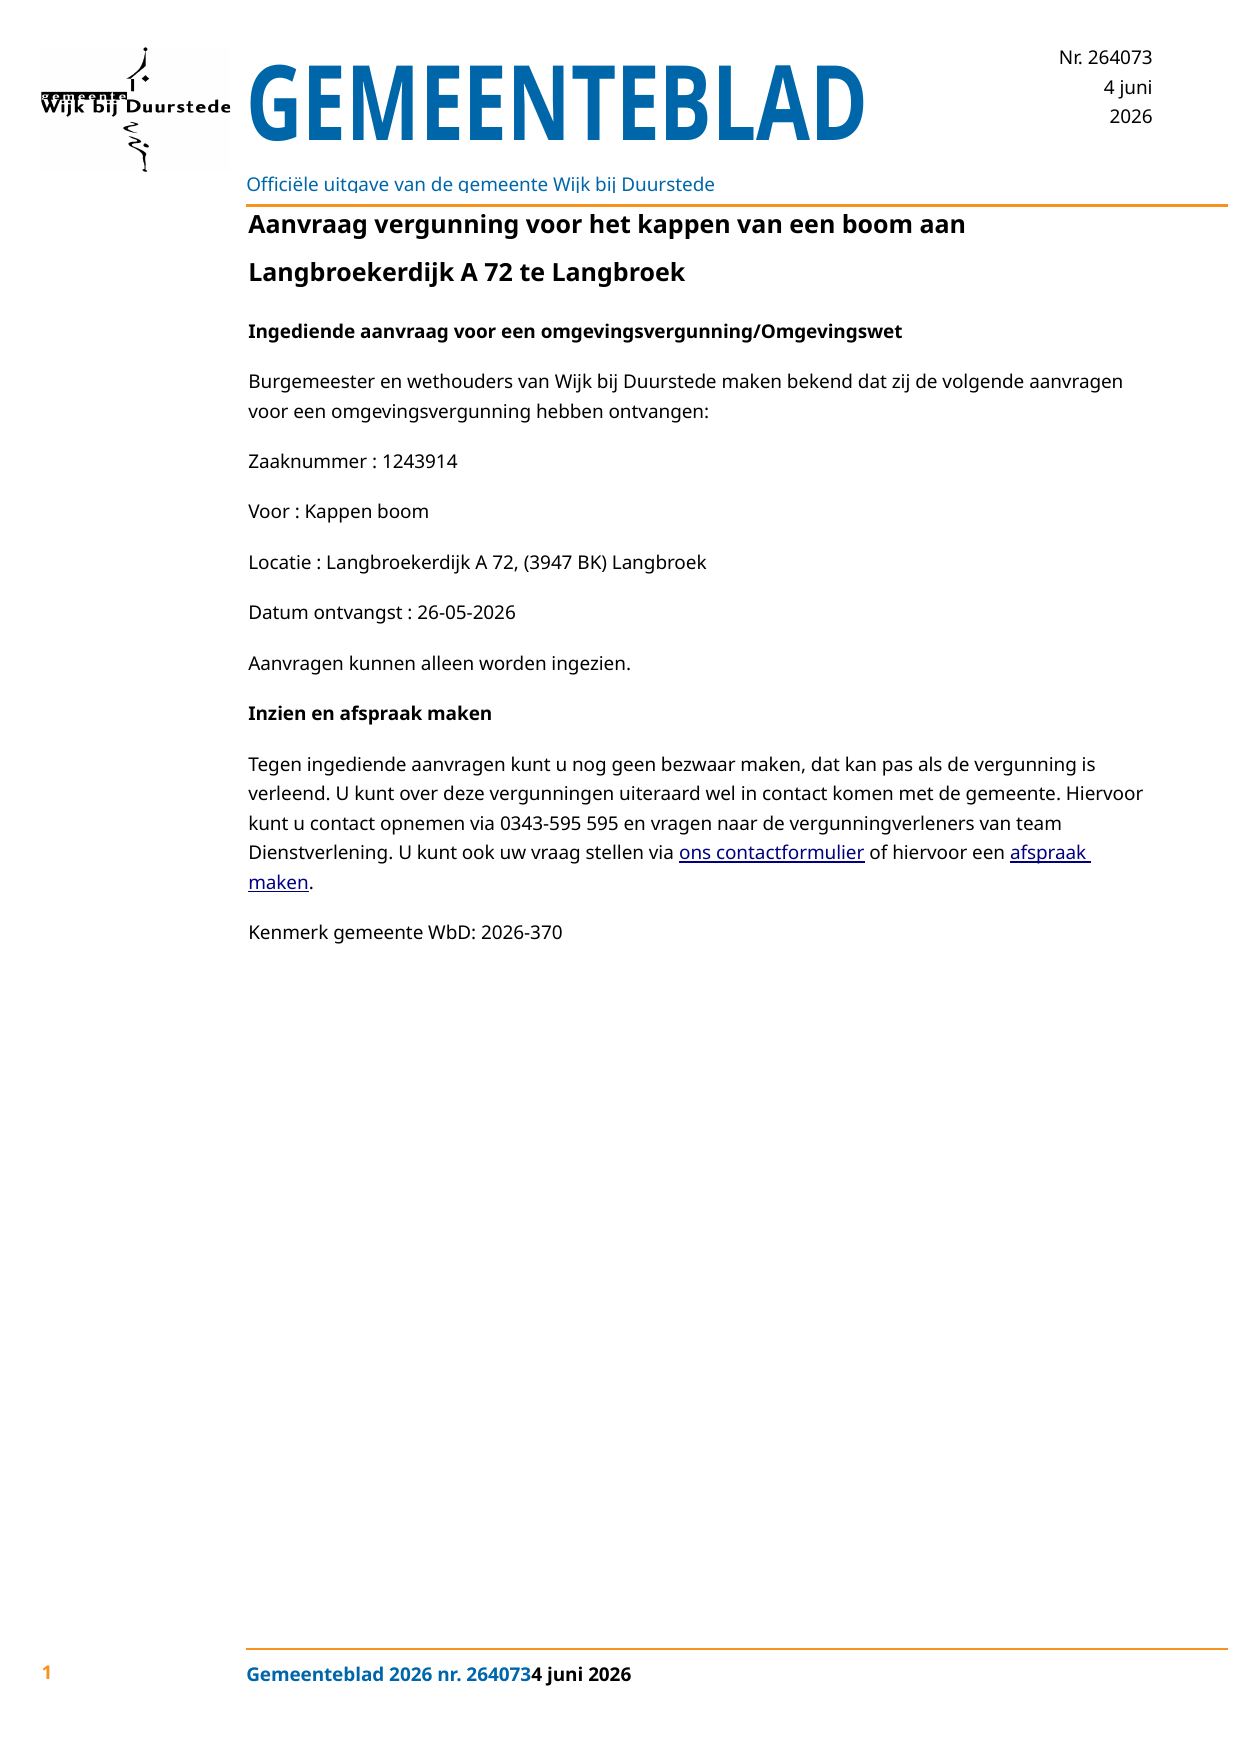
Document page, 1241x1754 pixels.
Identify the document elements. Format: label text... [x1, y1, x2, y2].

text Tegen ingediende aanvragen kunt u nog geen bezwaar maken, dat kan pas als de vergunning is verleend. U kunt over deze vergunningen uiteraard wel in contact komen met de gemeente. Hiervoor kunt u contact opnemen via 0343-595 595 en vragen naar de vergunningverleners van team Dienstverlening. U kunt ook uw vraag stellen via ons contactformulier of hiervoor een afspraak maken. [248, 751, 1152, 895]
text Locatie : Langbroekerdijk A 72, (3947 BK) Langbroek [248, 549, 1152, 575]
text Datum ontvangst : 26-05-2026 [248, 599, 1152, 625]
text Voor : Kappen boom [248, 499, 1152, 524]
picture [41, 47, 231, 172]
text Zaaknummer : 1243914 [248, 448, 1152, 474]
text Kenmerk gemeente WbD: 2026-370 [248, 919, 1152, 945]
text Aanvraag vergunning voor het kappen van een boom aan Langbroekerdijk A 72 te Langbroek [248, 207, 1152, 288]
text Inzien en afspraak maken [248, 700, 1152, 726]
text Aanvragen kunnen alleen worden ingezien. [248, 650, 1152, 676]
text Ingediende aanvraag voor een omgevingsvergunning/Omgevingswet [248, 318, 1152, 344]
text Burgemeester en wethouders van Wijk bij Duurstede maken bekend dat zij de volgende aanvragen voor een omgevingsvergunning hebben ontvangen: [248, 368, 1152, 424]
